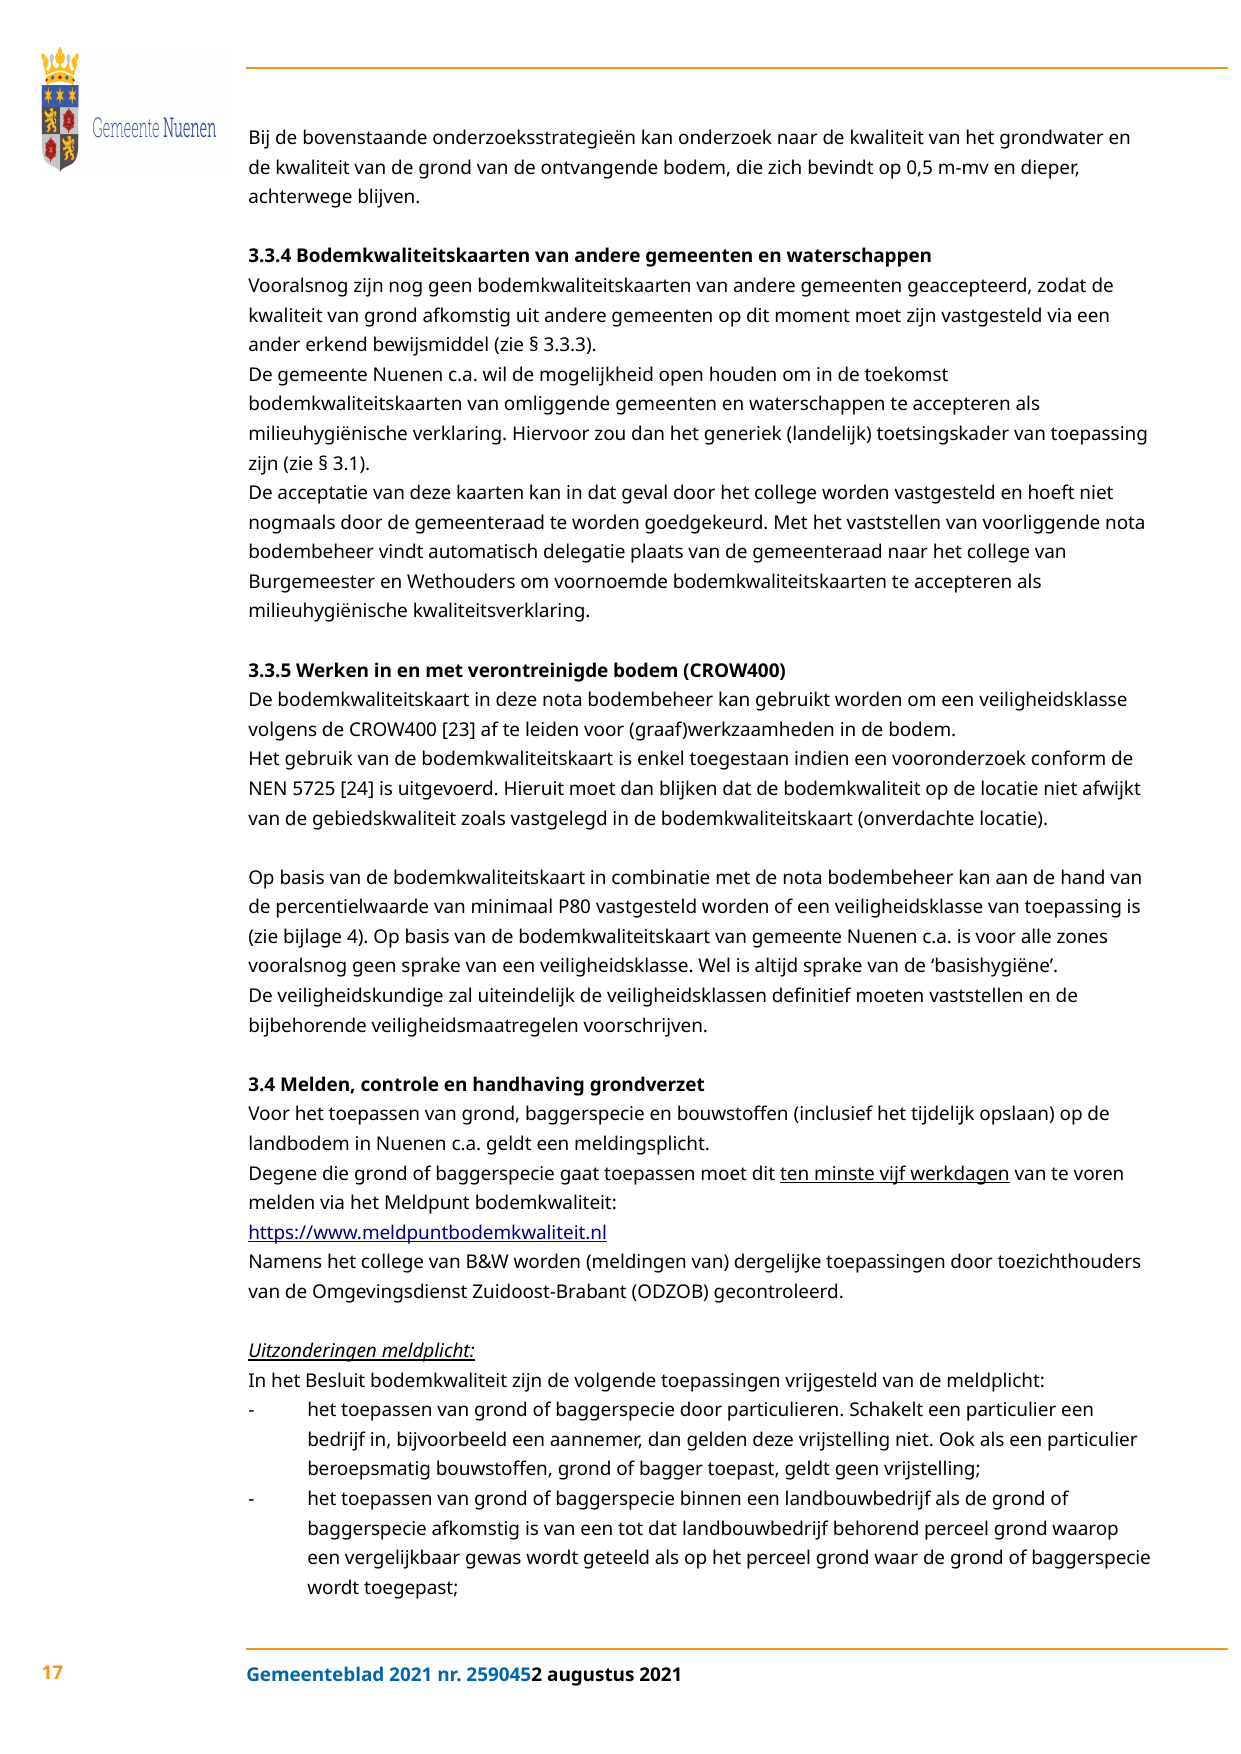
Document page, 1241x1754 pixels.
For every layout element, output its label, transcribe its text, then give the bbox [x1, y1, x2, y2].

text Op basis van de bodemkwaliteitskaart in combinatie met de nota bodembeheer kan aan de hand van de percentielwaarde van minimaal P80 vastgesteld worden of een veiligheidsklasse van toepassing is (zie bijlage 4). Op basis van de bodemkwaliteitskaart van gemeente Nuenen c.a. is voor alle zones vooralsnog geen sprake van een veiligheidsklasse. Wel is altijd sprake van de ‘basishygiëne’. [248, 864, 1152, 978]
text Voor het toepassen van grond, baggerspecie en bouwstoffen (inclusief het tijdelijk opslaan) op de landbodem in Nuenen c.a. geldt een meldingsplicht. [248, 1101, 1152, 1156]
text Namens het college van B&W worden (meldingen van) dergelijke toepassingen door toezichthouders van de Omgevingsdienst Zuidoost-Brabant (ODZOB) gecontroleerd. [248, 1248, 1152, 1304]
text https://www.meldpuntbodemkwaliteit.nl [248, 1219, 1152, 1245]
picture [41, 47, 231, 172]
text De veiligheidskundige zal uiteindelijk de veiligheidsklassen definitief moeten vaststellen en de bijbehorende veiligheidsmaatregelen voorschrijven. [248, 982, 1152, 1038]
text De acceptatie van deze kaarten kan in dat geval door het college worden vastgesteld en hoeft niet nogmaals door de gemeenteraad te worden goedgekeurd. Met het vaststellen van voorliggende nota bodembeheer vindt automatisch delegatie plaats van de gemeenteraad naar het college van Burgemeester en Wethouders om voornoemde bodemkwaliteitskaarten te accepteren als milieuhygiënische kwaliteitsverklaring. [248, 479, 1152, 623]
text 3.3.5 Werken in en met verontreinigde bodem (CROW400) [248, 657, 1152, 683]
text Uitzonderingen meldplicht: [248, 1337, 1152, 1363]
list het toepassen van grond of baggerspecie binnen een landbouwbedrijf als de grond of baggerspecie afkomstig is van een tot dat landbouwbedrijf behorend perceel grond waarop een vergelijkbaar gewas wordt geteeld als op het perceel grond waar de grond of baggerspecie wordt toegepast; [248, 1485, 1152, 1600]
text In het Besluit bodemkwaliteit zijn de volgende toepassingen vrijgesteld van de meldplicht: [248, 1367, 1152, 1393]
text Bij de bovenstaande onderzoeksstrategieën kan onderzoek naar de kwaliteit van het grondwater en de kwaliteit van de grond van de ontvangende bodem, die zich bevindt op 0,5 m-mv en dieper, achterwege blijven. [248, 124, 1152, 209]
list het toepassen van grond of baggerspecie door particulieren. Schakelt een particulier een bedrijf in, bijvoorbeeld een aannemer, dan gelden deze vrijstelling niet. Ook als een particulier beroepsmatig bouwstoffen, grond of bagger toepast, geldt geen vrijstelling; [248, 1396, 1152, 1481]
text Het gebruik van de bodemkwaliteitskaart is enkel toegestaan indien een vooronderzoek conform de NEN 5725 [24] is uitgevoerd. Hieruit moet dan blijken dat de bodemkwaliteit op de locatie niet afwijkt van de gebiedskwaliteit zoals vastgelegd in de bodemkwaliteitskaart (onverdachte locatie). [248, 746, 1152, 831]
text 3.4 Melden, controle en handhaving grondverzet [248, 1071, 1152, 1097]
text De gemeente Nuenen c.a. wil de mogelijkheid open houden om in de toekomst bodemkwaliteitskaarten van omliggende gemeenten en waterschappen te accepteren als milieuhygiënische verklaring. Hiervoor zou dan het generiek (landelijk) toetsingskader van toepassing zijn (zie § 3.1). [248, 361, 1152, 476]
text 3.3.4 Bodemkwaliteitskaarten van andere gemeenten en waterschappen [248, 243, 1152, 268]
text Vooralsnog zijn nog geen bodemkwaliteitskaarten van andere gemeenten geaccepteerd, zodat de kwaliteit van grond afkomstig uit andere gemeenten op dit moment moet zijn vastgesteld via een ander erkend bewijsmiddel (zie § 3.3.3). [248, 272, 1152, 357]
text De bodemkwaliteitskaart in deze nota bodembeheer kan gebruikt worden om een veiligheidsklasse volgens de CROW400 [23] af te leiden voor (graaf)werkzaamheden in de bodem. [248, 686, 1152, 742]
text Degene die grond of baggerspecie gaat toepassen moet dit ten minste vijf werkdagen van te voren melden via het Meldpunt bodemkwaliteit: [248, 1160, 1152, 1215]
